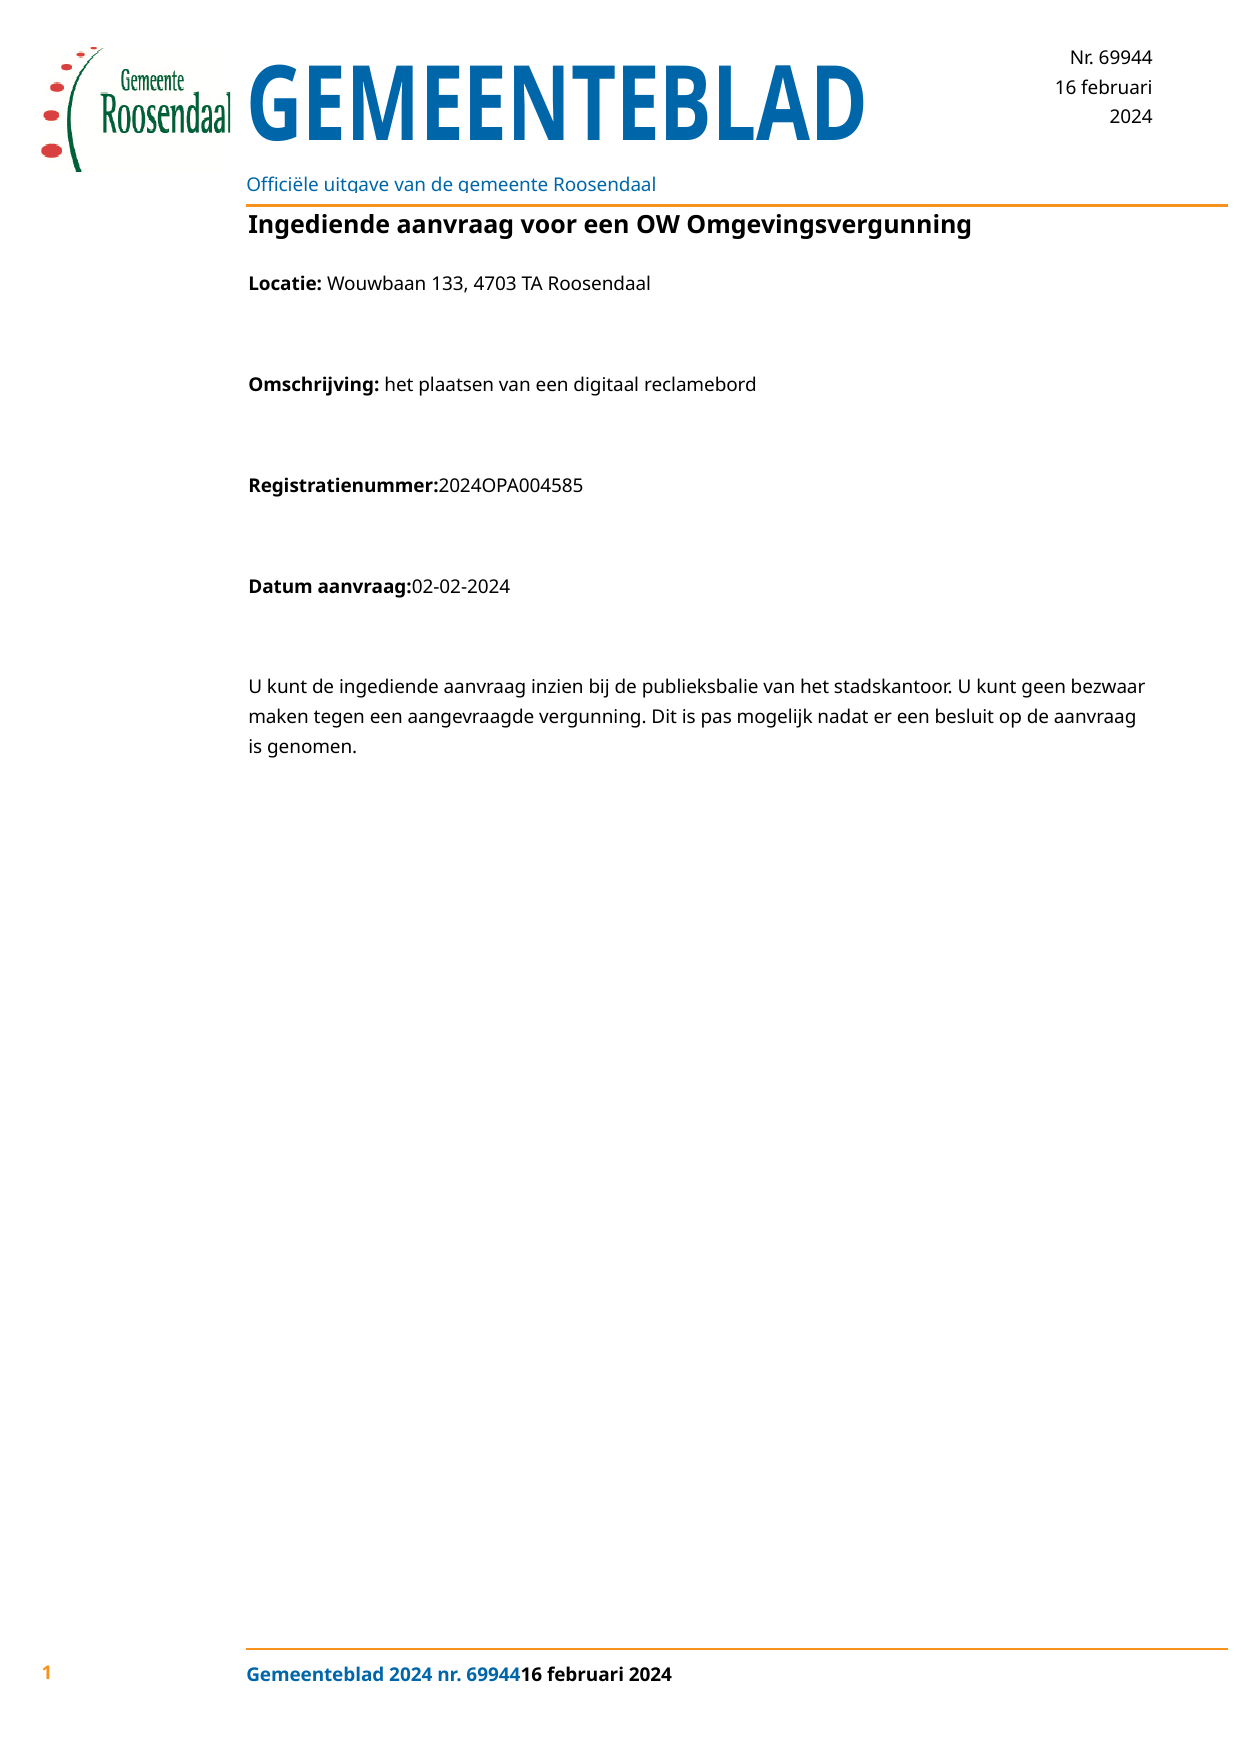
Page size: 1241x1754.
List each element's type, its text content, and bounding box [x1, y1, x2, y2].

picture [41, 47, 231, 172]
text Locatie: Wouwbaan 133, 4703 TA Roosendaal [248, 270, 1152, 296]
text U kunt de ingediende aanvraag inzien bij de publieksbalie van het stadskantoor. U kunt geen bezwaar maken tegen een aangevraagde vergunning. Dit is pas mogelijk nadat er een besluit op de aanvraag is genomen. [248, 674, 1152, 758]
text Omschrijving: het plaatsen van een digitaal reclamebord [248, 371, 1152, 397]
text Ingediende aanvraag voor een OW Omgevingsvergunning [248, 207, 1152, 241]
text Datum aanvraag:02-02-2024 [248, 573, 1152, 598]
text Registratienummer:2024OPA004585 [248, 472, 1152, 498]
